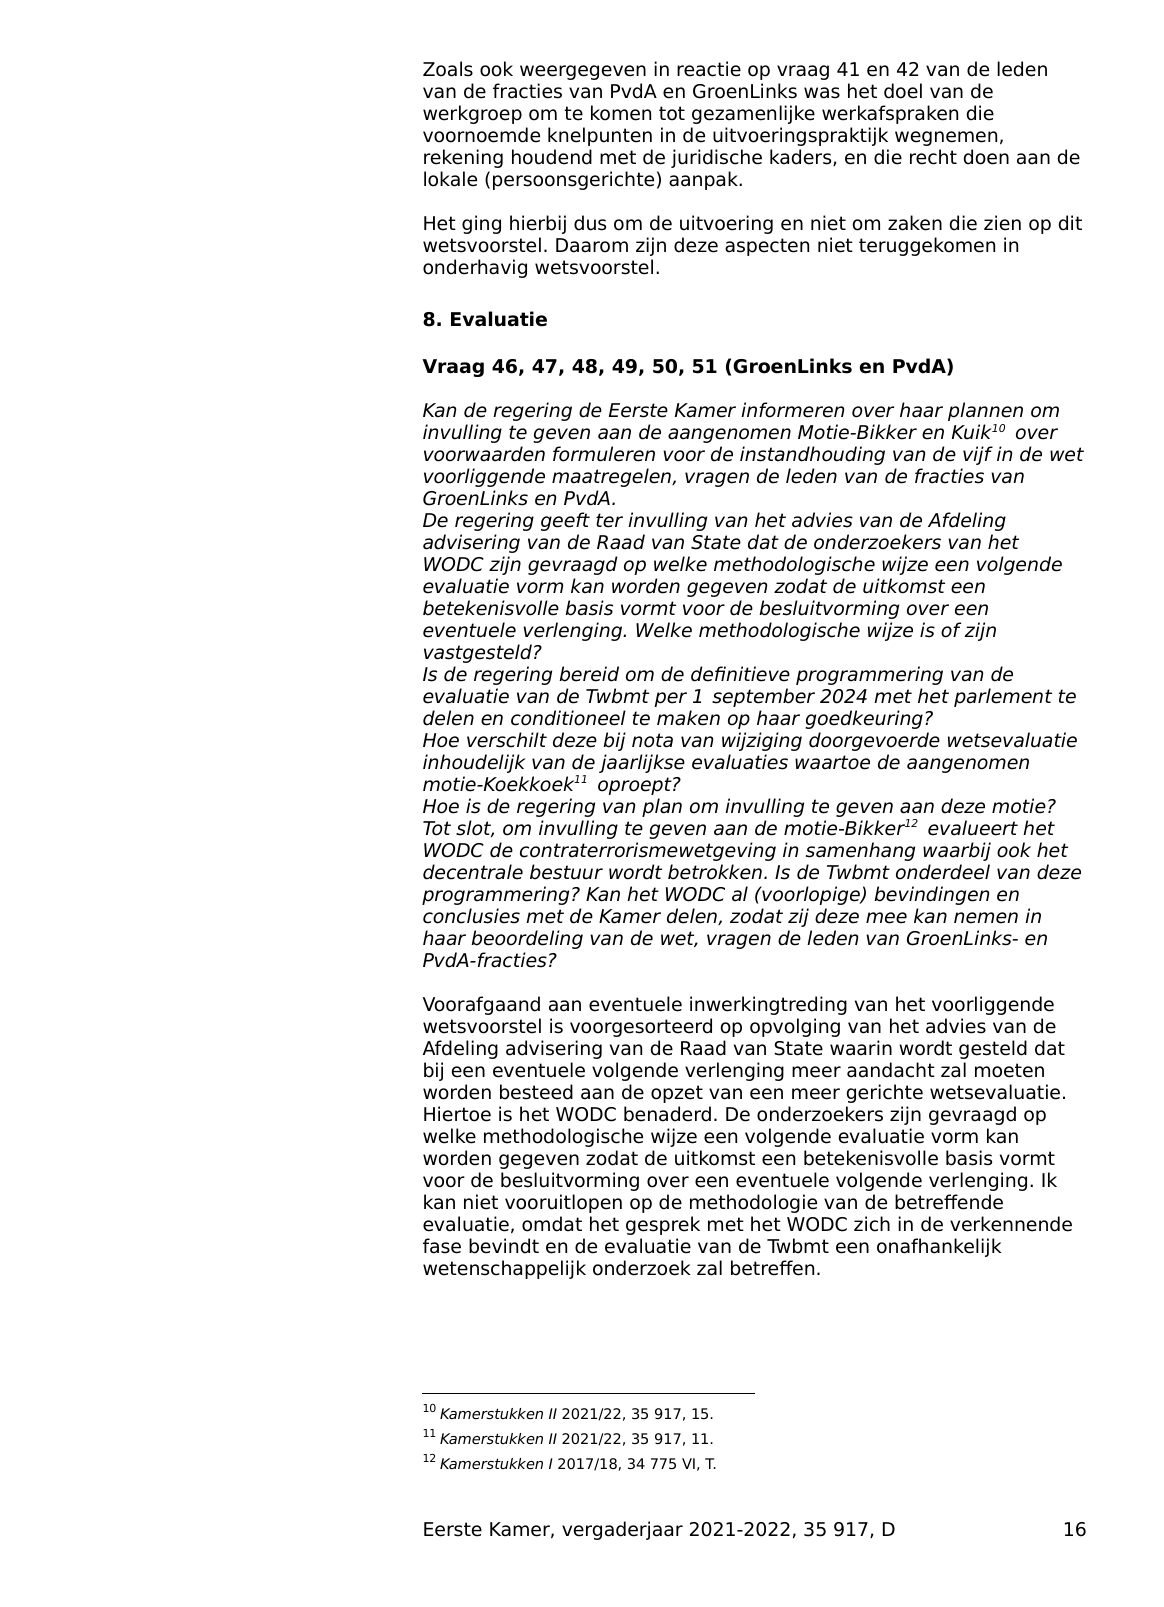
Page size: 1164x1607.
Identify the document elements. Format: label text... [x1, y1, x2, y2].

text Hoe is de regering van plan om invulling te geven aan deze motie? Tot slot, om invulling te geven aan de motie-Bikker evalueert het WODC de contraterrorismewetgeving in samenhang waarbij ook het decentrale bestuur wordt betrokken. Is de Twbmt onderdeel van deze programmering? Kan het WODC al (voorlopige) bevindingen en conclusies met de Kamer delen, zodat zij deze mee kan nemen in haar beoordeling van de wet, vragen de leden van GroenLinks- en PvdA-fracties? [422, 796, 1087, 972]
text Kamerstukken II 2021/22, 35 917, 11. [422, 1427, 1087, 1449]
text Kan de regering de Eerste Kamer informeren over haar plannen om invulling te geven aan de aangenomen Motie-Bikker en Kuik over voorwaarden formuleren voor de instandhouding van de vijf in de wet voorliggende maatregelen, vragen de leden van de fracties van GroenLinks en PvdA. [422, 400, 1087, 510]
text De regering geeft ter invulling van het advies van de Afdeling advisering van de Raad van State dat de onderzoekers van het WODC zijn gevraagd op welke methodologische wijze een volgende evaluatie vorm kan worden gegeven zodat de uitkomst een betekenisvolle basis vormt voor de besluitvorming over een eventuele verlenging. Welke methodologische wijze is of zijn vastgesteld? [422, 510, 1087, 664]
text Zoals ook weergegeven in reactie op vraag 41 en 42 van de leden van de fracties van PvdA en GroenLinks was het doel van de werkgroep om te komen tot gezamenlijke werkafspraken die voornoemde knelpunten in de uitvoeringspraktijk wegnemen, rekening houdend met de juridische kaders, en die recht doen aan de lokale (persoonsgerichte) aanpak. [422, 59, 1087, 191]
text Kamerstukken I 2017/18, 34 775 VI, T. [422, 1452, 1087, 1474]
subtitle Vraag 46, 47, 48, 49, 50, 51 (GroenLinks en PvdA) [422, 356, 1087, 378]
text Kamerstukken II 2021/22, 35 917, 15. [422, 1402, 1087, 1424]
text Het ging hierbij dus om de uitvoering en niet om zaken die zien op dit wetsvoorstel. Daarom zijn deze aspecten niet teruggekomen in onderhavig wetsvoorstel. [422, 213, 1087, 279]
text Is de regering bereid om de definitieve programmering van de evaluatie van de Twbmt per 1 september 2024 met het parlement te delen en conditioneel te maken op haar goedkeuring? [422, 664, 1087, 730]
text Hoe verschilt deze bij nota van wijziging doorgevoerde wetsevaluatie inhoudelijk van de jaarlijkse evaluaties waartoe de aangenomen motie-Koekkoek oproept? [422, 730, 1087, 796]
text Voorafgaand aan eventuele inwerkingtreding van het voorliggende wetsvoorstel is voorgesorteerd op opvolging van het advies van de Afdeling advisering van de Raad van State waarin wordt gesteld dat bij een eventuele volgende verlenging meer aandacht zal moeten worden besteed aan de opzet van een meer gerichte wetsevaluatie. Hiertoe is het WODC benaderd. De onderzoekers zijn gevraagd op welke methodologische wijze een volgende evaluatie vorm kan worden gegeven zodat de uitkomst een betekenisvolle basis vormt voor de besluitvorming over een eventuele volgende verlenging. Ik kan niet vooruitlopen op de methodologie van de betreffende evaluatie, omdat het gesprek met het WODC zich in de verkennende fase bevindt en de evaluatie van de Twbmt een onafhankelijk wetenschappelijk onderzoek zal betreffen. [422, 994, 1087, 1279]
subtitle 8. Evaluatie [422, 309, 1087, 331]
